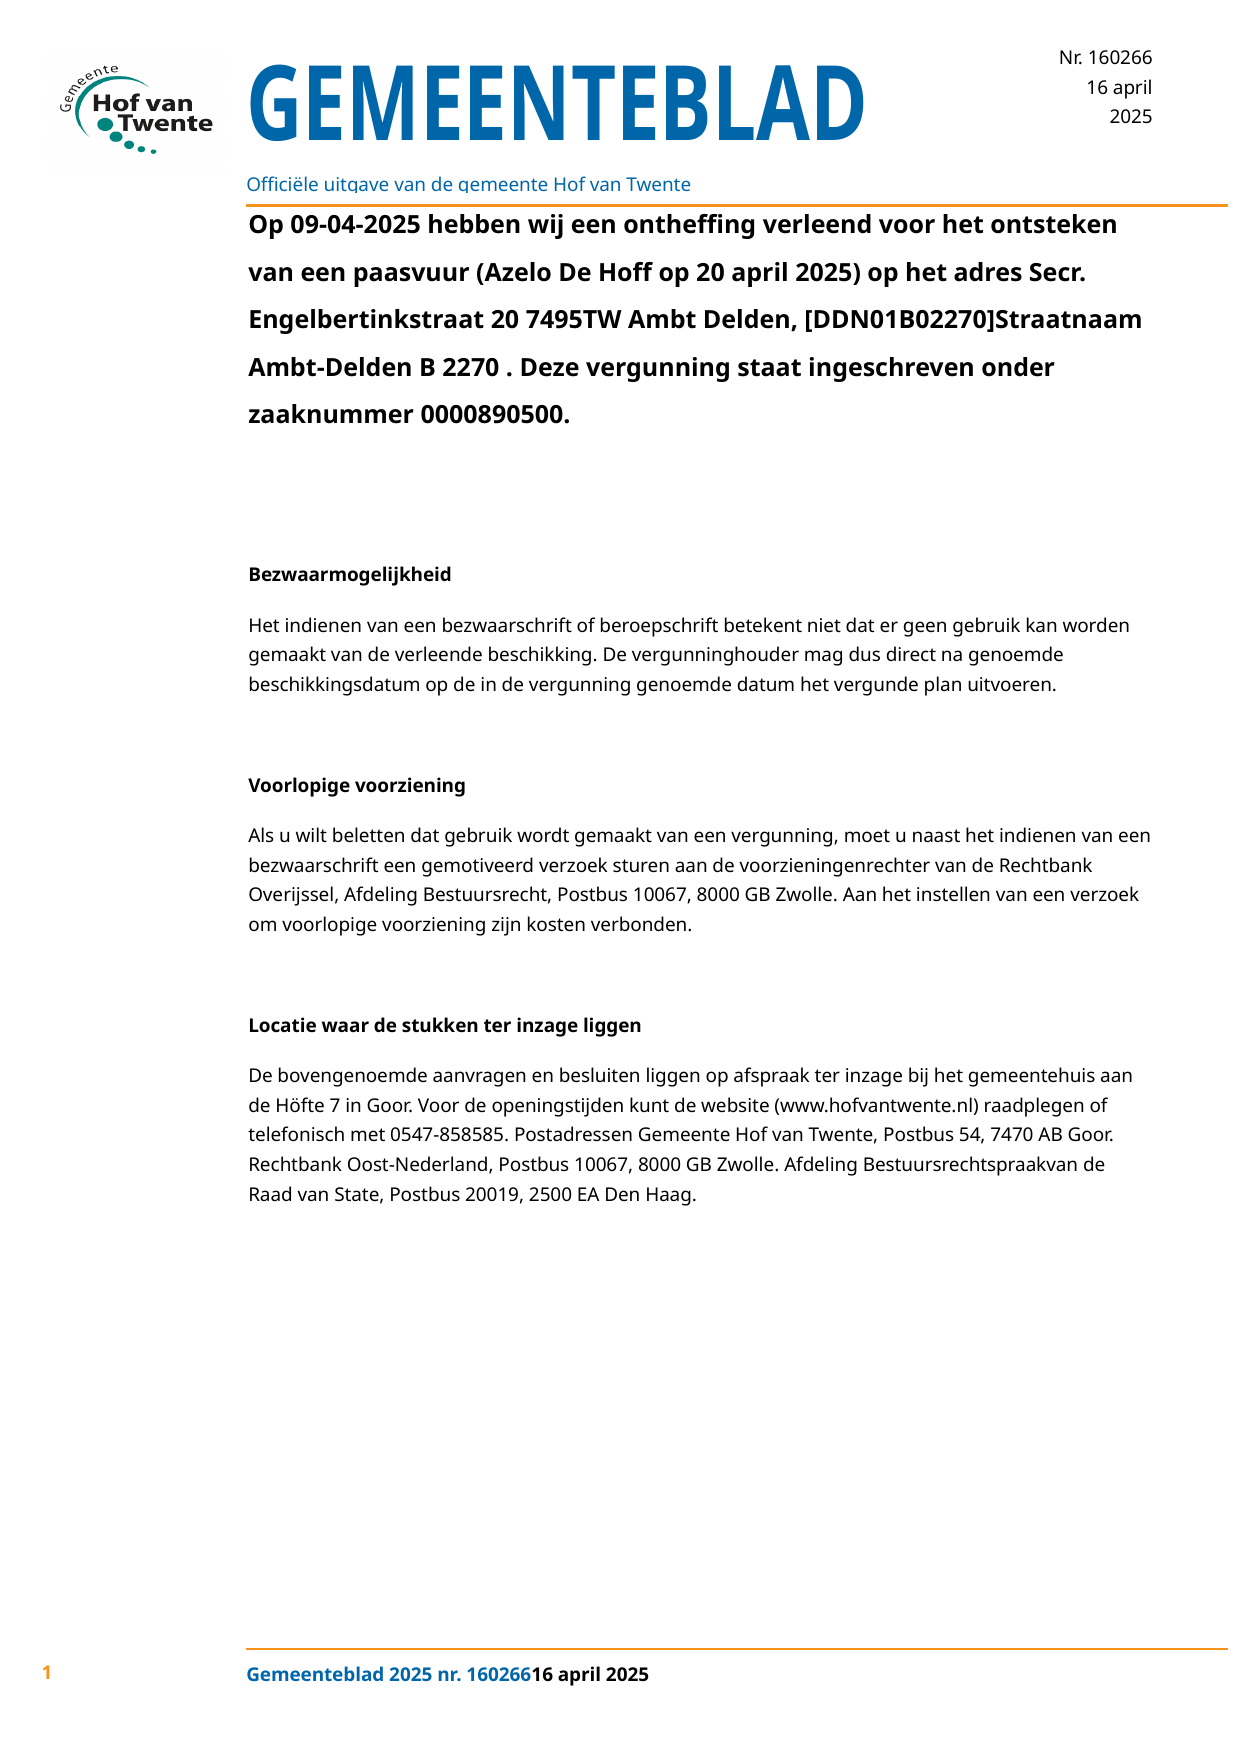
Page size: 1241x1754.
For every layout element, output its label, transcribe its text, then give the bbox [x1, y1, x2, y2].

text Het indienen van een bezwaarschrift of beroepschrift betekent niet dat er geen gebruik kan worden gemaakt van de verleende beschikking. De vergunninghouder mag dus direct na genoemde beschikkingsdatum op de in de vergunning genoemde datum het vergunde plan uitvoeren. [248, 612, 1152, 697]
text Bezwaarmogelijkheid [248, 562, 1152, 587]
text Locatie waar de stukken ter inzage liggen [248, 1012, 1152, 1038]
picture [41, 47, 231, 172]
text Als u wilt beletten dat gebruik wordt gemaakt van een vergunning, moet u naast het indienen van een bezwaarschrift een gemotiveerd verzoek sturen aan de voorzieningenrechter van de Rechtbank Overijssel, Afdeling Bestuursrecht, Postbus 10067, 8000 GB Zwolle. Aan het instellen van een verzoek om voorlopige voorziening zijn kosten verbonden. [248, 822, 1152, 937]
text De bovengenoemde aanvragen en besluiten liggen op afspraak ter inzage bij het gemeentehuis aan de Höfte 7 in Goor. Voor de openingstijden kunt de website (www.hofvantwente.nl) raadplegen of telefonisch met 0547-858585. Postadressen Gemeente Hof van Twente, Postbus 54, 7470 AB Goor. Rechtbank Oost-Nederland, Postbus 10067, 8000 GB Zwolle. Afdeling Bestuursrechtspraakvan de Raad van State, Postbus 20019, 2500 EA Den Haag. [248, 1062, 1152, 1206]
text Op 09-04-2025 hebben wij een ontheffing verleend voor het ontsteken van een paasvuur (Azelo De Hoff op 20 april 2025) op het adres Secr. Engelbertinkstraat 20 7495TW Ambt Delden, [DDN01B02270]Straatnaam Ambt-Delden B 2270 . Deze vergunning staat ingeschreven onder zaaknummer 0000890500. [248, 207, 1152, 431]
text Voorlopige voorziening [248, 772, 1152, 798]
